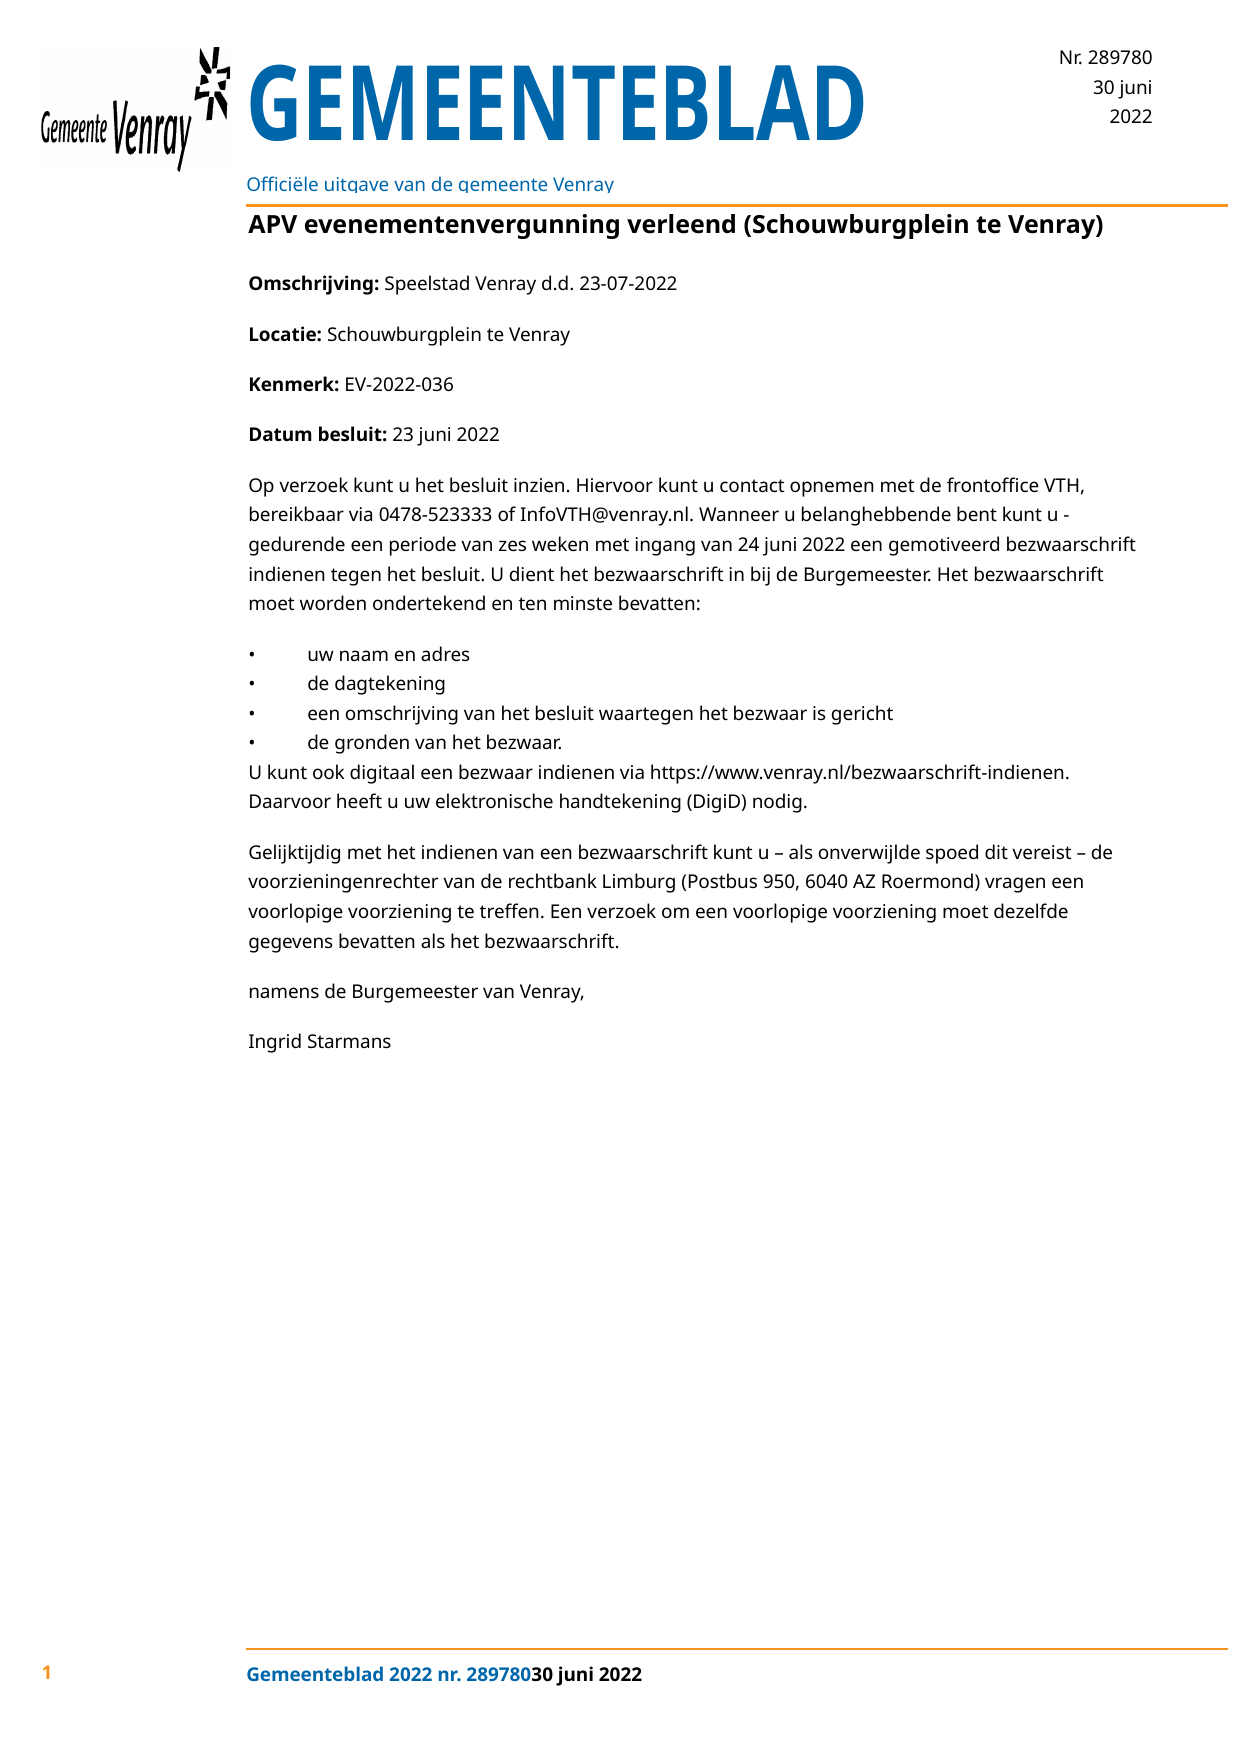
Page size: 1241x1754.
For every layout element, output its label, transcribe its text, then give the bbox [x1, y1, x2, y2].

text U kunt ook digitaal een bezwaar indienen via https://www.venray.nl/bezwaarschrift-indienen. Daarvoor heeft u uw elektronische handtekening (DigiD) nodig. [248, 759, 1152, 814]
text Ingrid Starmans [248, 1029, 1152, 1054]
text Op verzoek kunt u het besluit inzien. Hiervoor kunt u contact opnemen met de frontoffice VTH, bereikbaar via 0478-523333 of InfoVTH@venray.nl. Wanneer u belanghebbende bent kunt u - gedurende een periode van zes weken met ingang van 24 juni 2022 een gemotiveerd bezwaarschrift indienen tegen het besluit. U dient het bezwaarschrift in bij de Burgemeester. Het bezwaarschrift moet worden ondertekend en ten minste bevatten: [248, 472, 1152, 616]
text APV evenementenvergunning verleend (Schouwburgplein te Venray) [248, 207, 1152, 241]
list de dagtekening [248, 670, 1152, 696]
list uw naam en adres [248, 641, 1152, 666]
text Datum besluit: 23 juni 2022 [248, 422, 1152, 447]
list een omschrijving van het besluit waartegen het bezwaar is gericht [248, 700, 1152, 726]
text Kenmerk: EV-2022-036 [248, 371, 1152, 397]
list de gronden van het bezwaar. [248, 729, 1152, 755]
text namens de Burgemeester van Venray, [248, 978, 1152, 1004]
text Omschrijving: Speelstad Venray d.d. 23-07-2022 [248, 270, 1152, 296]
picture [41, 47, 231, 172]
text Gelijktijdig met het indienen van een bezwaarschrift kunt u – als onverwijlde spoed dit vereist – de voorzieningenrechter van de rechtbank Limburg (Postbus 950, 6040 AZ Roermond) vragen een voorlopige voorziening te treffen. Een verzoek om een voorlopige voorziening moet dezelfde gegevens bevatten als het bezwaarschrift. [248, 839, 1152, 953]
text Locatie: Schouwburgplein te Venray [248, 321, 1152, 346]
